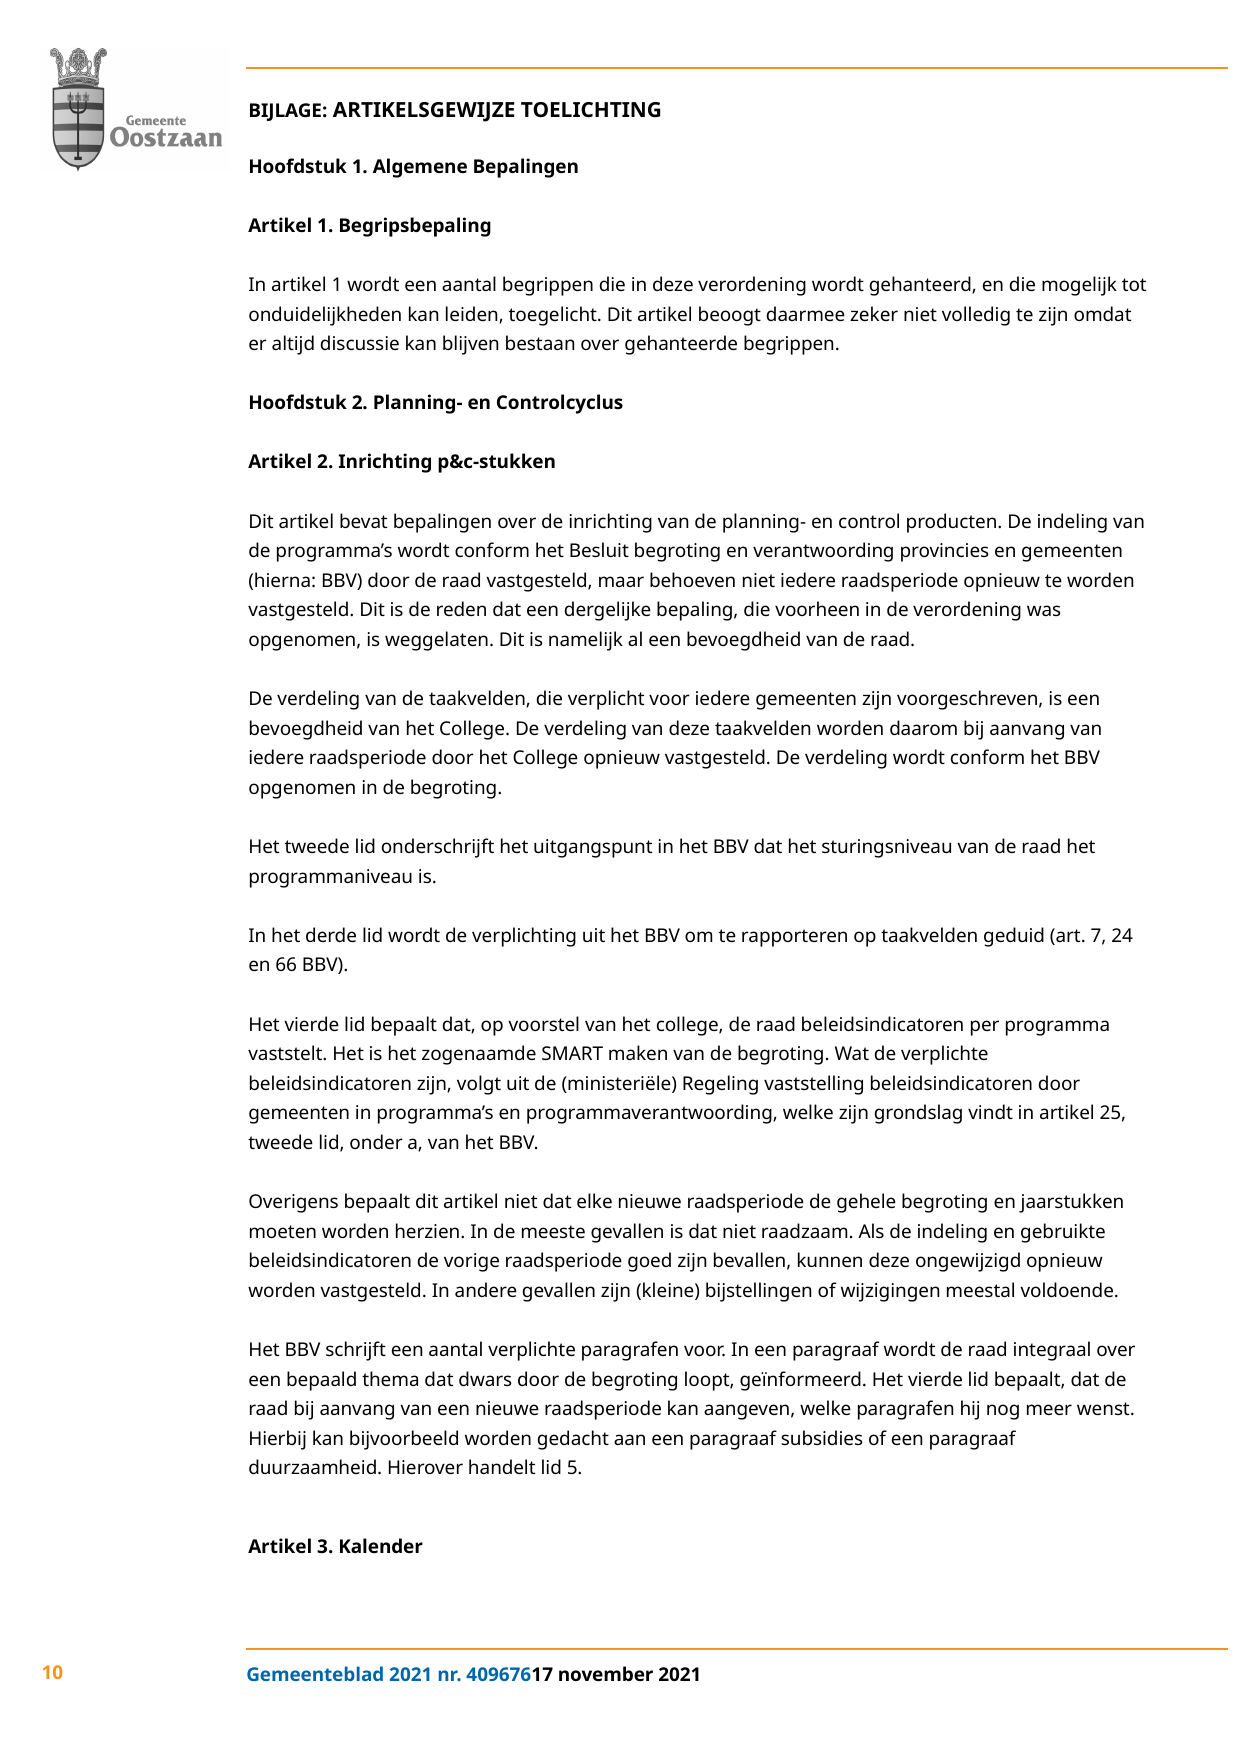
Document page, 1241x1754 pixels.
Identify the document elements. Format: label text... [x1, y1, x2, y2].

text Hoofdstuk 2. Planning- en Controlcyclus [248, 389, 1152, 415]
text Artikel 1. Begripsbepaling [248, 212, 1152, 238]
text Het vierde lid bepaalt dat, op voorstel van het college, de raad beleidsindicatoren per programma vaststelt. Het is het zogenaamde SMART maken van de begroting. Wat de verplichte beleidsindicatoren zijn, volgt uit de (ministeriële) Regeling vaststelling beleidsindicatoren door gemeenten in programma’s en programmaverantwoording, welke zijn grondslag vindt in artikel 25, tweede lid, onder a, van het BBV. [248, 1011, 1152, 1155]
text Dit artikel bevat bepalingen over de inrichting van de planning- en control producten. De indeling van de programma’s wordt conform het Besluit begroting en verantwoording provincies en gemeenten (hierna: BBV) door de raad vastgesteld, maar behoeven niet iedere raadsperiode opnieuw te worden vastgesteld. Dit is de reden dat een dergelijke bepaling, die voorheen in de verordening was opgenomen, is weggelaten. Dit is namelijk al een bevoegdheid van de raad. [248, 508, 1152, 652]
text Het BBV schrijft een aantal verplichte paragrafen voor. In een paragraaf wordt de raad integraal over een bepaald thema dat dwars door de begroting loopt, geïnformeerd. Het vierde lid bepaalt, dat de raad bij aanvang van een nieuwe raadsperiode kan aangeven, welke paragrafen hij nog meer wenst. Hierbij kan bijvoorbeeld worden gedacht aan een paragraaf subsidies of een paragraaf duurzaamheid. Hierover handelt lid 5. [248, 1336, 1152, 1480]
text De verdeling van de taakvelden, die verplicht voor iedere gemeenten zijn voorgeschreven, is een bevoegdheid van het College. De verdeling van deze taakvelden worden daarom bij aanvang van iedere raadsperiode door het College opnieuw vastgesteld. De verdeling wordt conform het BBV opgenomen in de begroting. [248, 685, 1152, 800]
text Het tweede lid onderschrijft het uitgangspunt in het BBV dat het sturingsniveau van de raad het programmaniveau is. [248, 833, 1152, 889]
picture [41, 47, 231, 172]
text In artikel 1 wordt een aantal begrippen die in deze verordening wordt gehanteerd, en die mogelijk tot onduidelijkheden kan leiden, toegelicht. Dit artikel beoogt daarmee zeker niet volledig te zijn omdat er altijd discussie kan blijven bestaan over gehanteerde begrippen. [248, 271, 1152, 356]
text In het derde lid wordt de verplichting uit het BBV om te rapporteren op taakvelden geduid (art. 7, 24 en 66 BBV). [248, 922, 1152, 977]
text Artikel 3. Kalender [248, 1533, 1152, 1559]
text Artikel 2. Inrichting p&c-stukken [248, 449, 1152, 474]
text Hoofdstuk 1. Algemene Bepalingen [248, 153, 1152, 179]
text Overigens bepaalt dit artikel niet dat elke nieuwe raadsperiode de gehele begroting en jaarstukken moeten worden herzien. In de meeste gevallen is dat niet raadzaam. Als de indeling en gebruikte beleidsindicatoren de vorige raadsperiode goed zijn bevallen, kunnen deze ongewijzigd opnieuw worden vastgesteld. In andere gevallen zijn (kleine) bijstellingen of wijzigingen meestal voldoende. [248, 1188, 1152, 1303]
text BIJLAGE: ARTIKELSGEWIJZE TOELICHTING [248, 95, 1152, 123]
